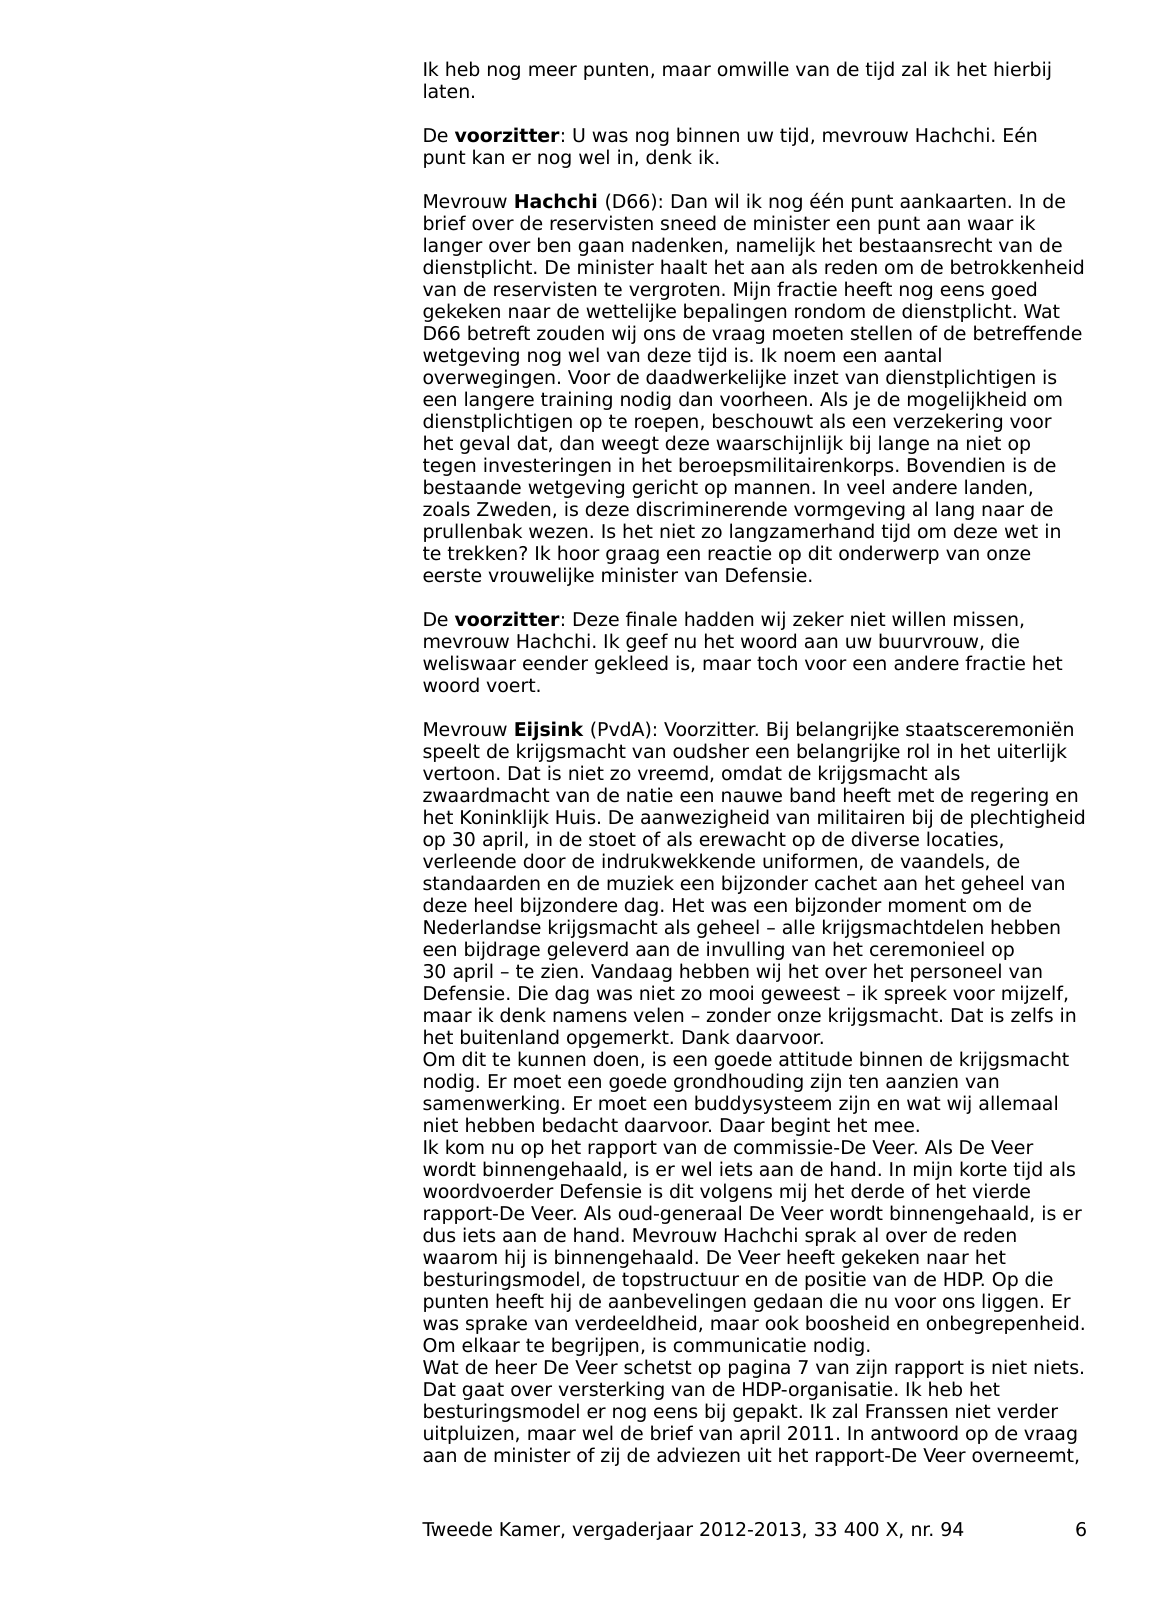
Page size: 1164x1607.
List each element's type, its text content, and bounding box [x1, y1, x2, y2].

text Om dit te kunnen doen, is een goede attitude binnen de krijgsmacht nodig. Er moet een goede grondhouding zijn ten aanzien van samenwerking. Er moet een buddysysteem zijn en wat wij allemaal niet hebben bedacht daarvoor. Daar begint het mee. [422, 1049, 1087, 1137]
text De voorzitter: U was nog binnen uw tijd, mevrouw Hachchi. Eén punt kan er nog wel in, denk ik. [422, 125, 1087, 169]
text Ik heb nog meer punten, maar omwille van de tijd zal ik het hierbij laten. [422, 59, 1087, 103]
text Ik kom nu op het rapport van de commissie-De Veer. Als De Veer wordt binnengehaald, is er wel iets aan de hand. In mijn korte tijd als woordvoerder Defensie is dit volgens mij het derde of het vierde rapport-De Veer. Als oud-generaal De Veer wordt binnengehaald, is er dus iets aan de hand. Mevrouw Hachchi sprak al over de reden waarom hij is binnengehaald. De Veer heeft gekeken naar het besturingsmodel, de topstructuur en de positie van de HDP. Op die punten heeft hij de aanbevelingen gedaan die nu voor ons liggen. Er was sprake van verdeeldheid, maar ook boosheid en onbegrepenheid. Om elkaar te begrijpen, is communicatie nodig. [422, 1137, 1087, 1357]
text Mevrouw Eijsink (PvdA): Voorzitter. Bij belangrijke staatsceremoniën speelt de krijgsmacht van oudsher een belangrijke rol in het uiterlijk vertoon. Dat is niet zo vreemd, omdat de krijgsmacht als zwaardmacht van de natie een nauwe band heeft met de regering en het Koninklijk Huis. De aanwezigheid van militairen bij de plechtigheid op 30 april, in de stoet of als erewacht op de diverse locaties, verleende door de indrukwekkende uniformen, de vaandels, de standaarden en de muziek een bijzonder cachet aan het geheel van deze heel bijzondere dag. Het was een bijzonder moment om de Nederlandse krijgsmacht als geheel – alle krijgsmachtdelen hebben een bijdrage geleverd aan de invulling van het ceremonieel op 30 april – te zien. Vandaag hebben wij het over het personeel van Defensie. Die dag was niet zo mooi geweest – ik spreek voor mijzelf, maar ik denk namens velen – zonder onze krijgsmacht. Dat is zelfs in het buitenland opgemerkt. Dank daarvoor. [422, 719, 1087, 1049]
text Mevrouw Hachchi (D66): Dan wil ik nog één punt aankaarten. In de brief over de reservisten sneed de minister een punt aan waar ik langer over ben gaan nadenken, namelijk het bestaansrecht van de dienstplicht. De minister haalt het aan als reden om de betrokkenheid van de reservisten te vergroten. Mijn fractie heeft nog eens goed gekeken naar de wettelijke bepalingen rondom de dienstplicht. Wat D66 betreft zouden wij ons de vraag moeten stellen of de betreffende wetgeving nog wel van deze tijd is. Ik noem een aantal overwegingen. Voor de daadwerkelijke inzet van dienstplichtigen is een langere training nodig dan voorheen. Als je de mogelijkheid om dienstplichtigen op te roepen, beschouwt als een verzekering voor het geval dat, dan weegt deze waarschijnlijk bij lange na niet op tegen investeringen in het beroepsmilitairenkorps. Bovendien is de bestaande wetgeving gericht op mannen. In veel andere landen, zoals Zweden, is deze discriminerende vormgeving al lang naar de prullenbak wezen. Is het niet zo langzamerhand tijd om deze wet in te trekken? Ik hoor graag een reactie op dit onderwerp van onze eerste vrouwelijke minister van Defensie. [422, 191, 1087, 587]
text De voorzitter: Deze finale hadden wij zeker niet willen missen, mevrouw Hachchi. Ik geef nu het woord aan uw buurvrouw, die weliswaar eender gekleed is, maar toch voor een andere fractie het woord voert. [422, 609, 1087, 697]
text Wat de heer De Veer schetst op pagina 7 van zijn rapport is niet niets. Dat gaat over versterking van de HDP-organisatie. Ik heb het besturingsmodel er nog eens bij gepakt. Ik zal Franssen niet verder uitpluizen, maar wel de brief van april 2011. In antwoord op de vraag aan de minister of zij de adviezen uit het rapport-De Veer overneemt, [422, 1357, 1087, 1467]
